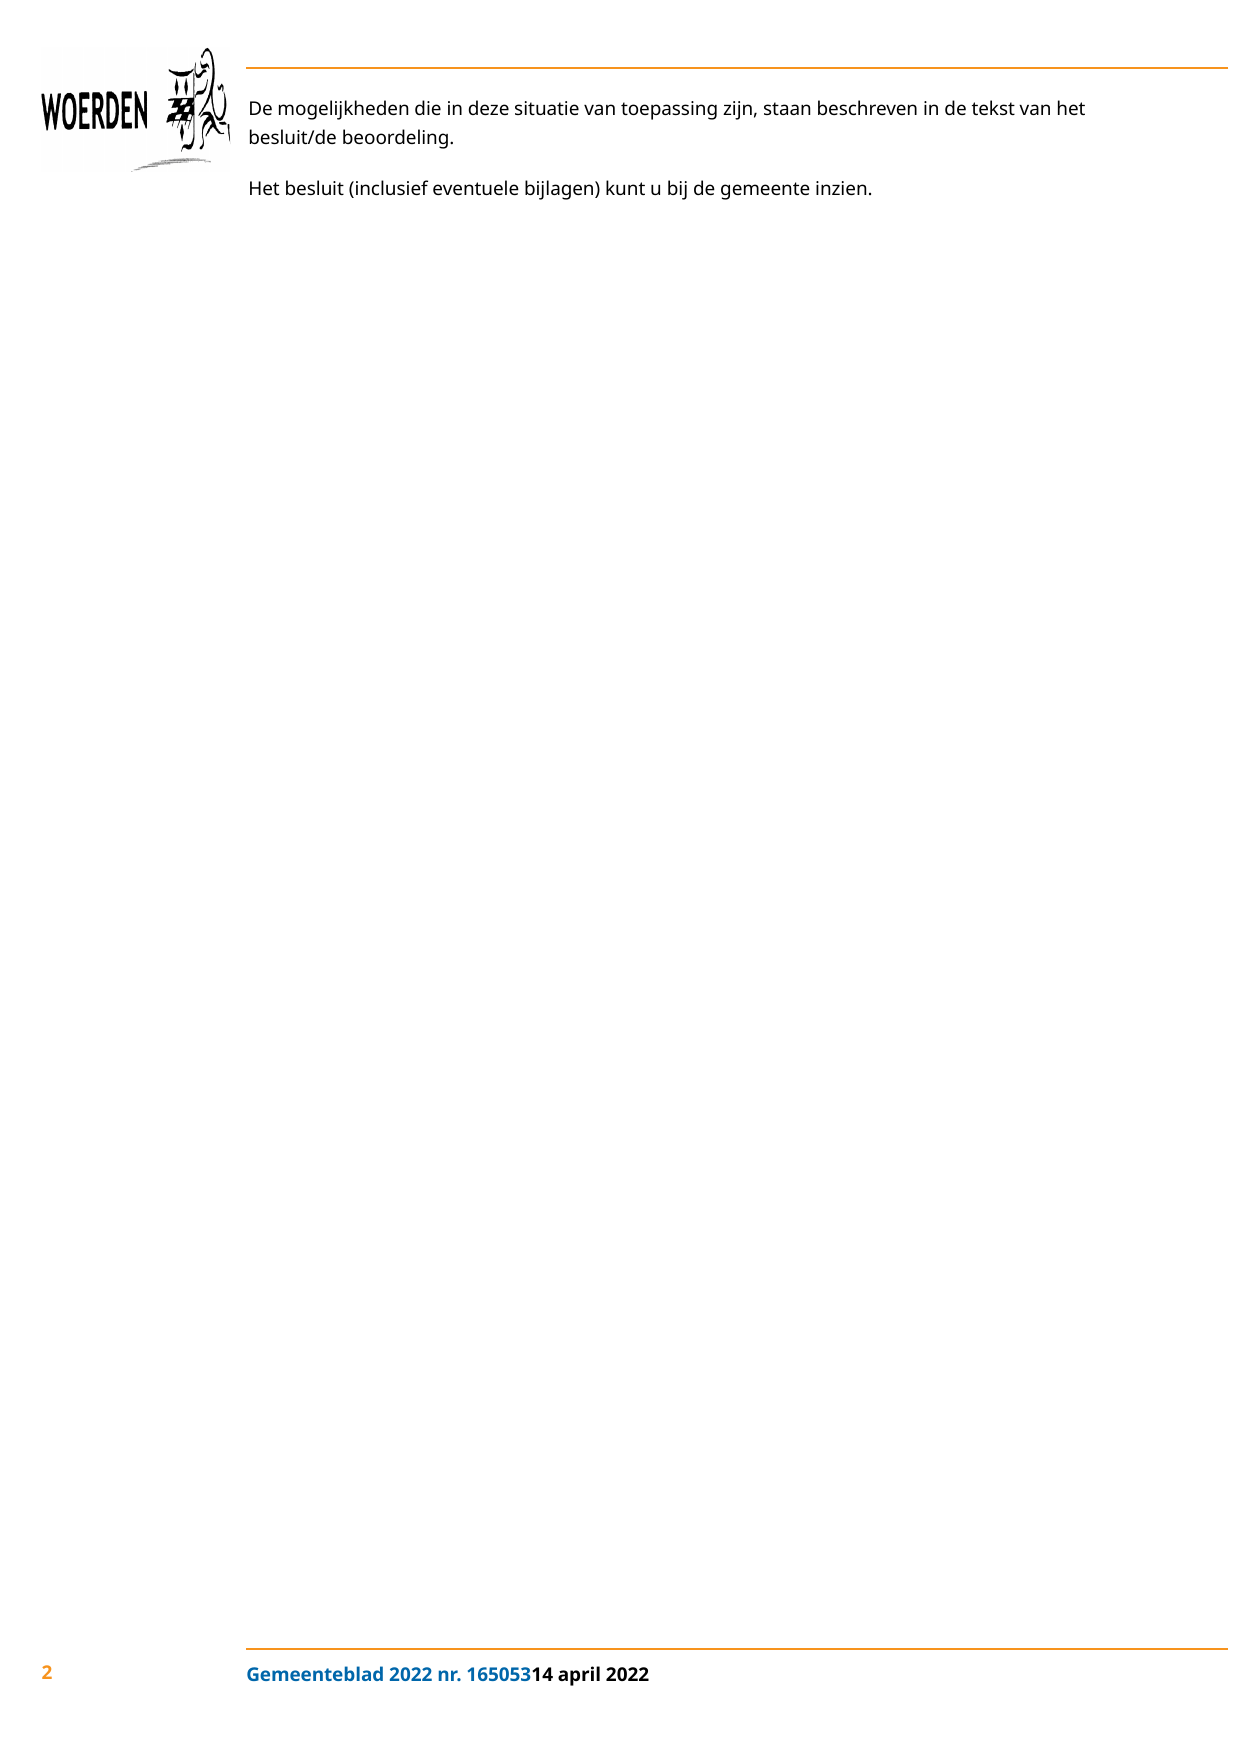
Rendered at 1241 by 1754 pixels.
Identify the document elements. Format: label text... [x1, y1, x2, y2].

text De mogelijkheden die in deze situatie van toepassing zijn, staan beschreven in de tekst van het besluit/de beoordeling. [248, 95, 1152, 150]
picture [41, 47, 231, 172]
text Het besluit (inclusief eventuele bijlagen) kunt u bij de gemeente inzien. [248, 175, 1152, 201]
